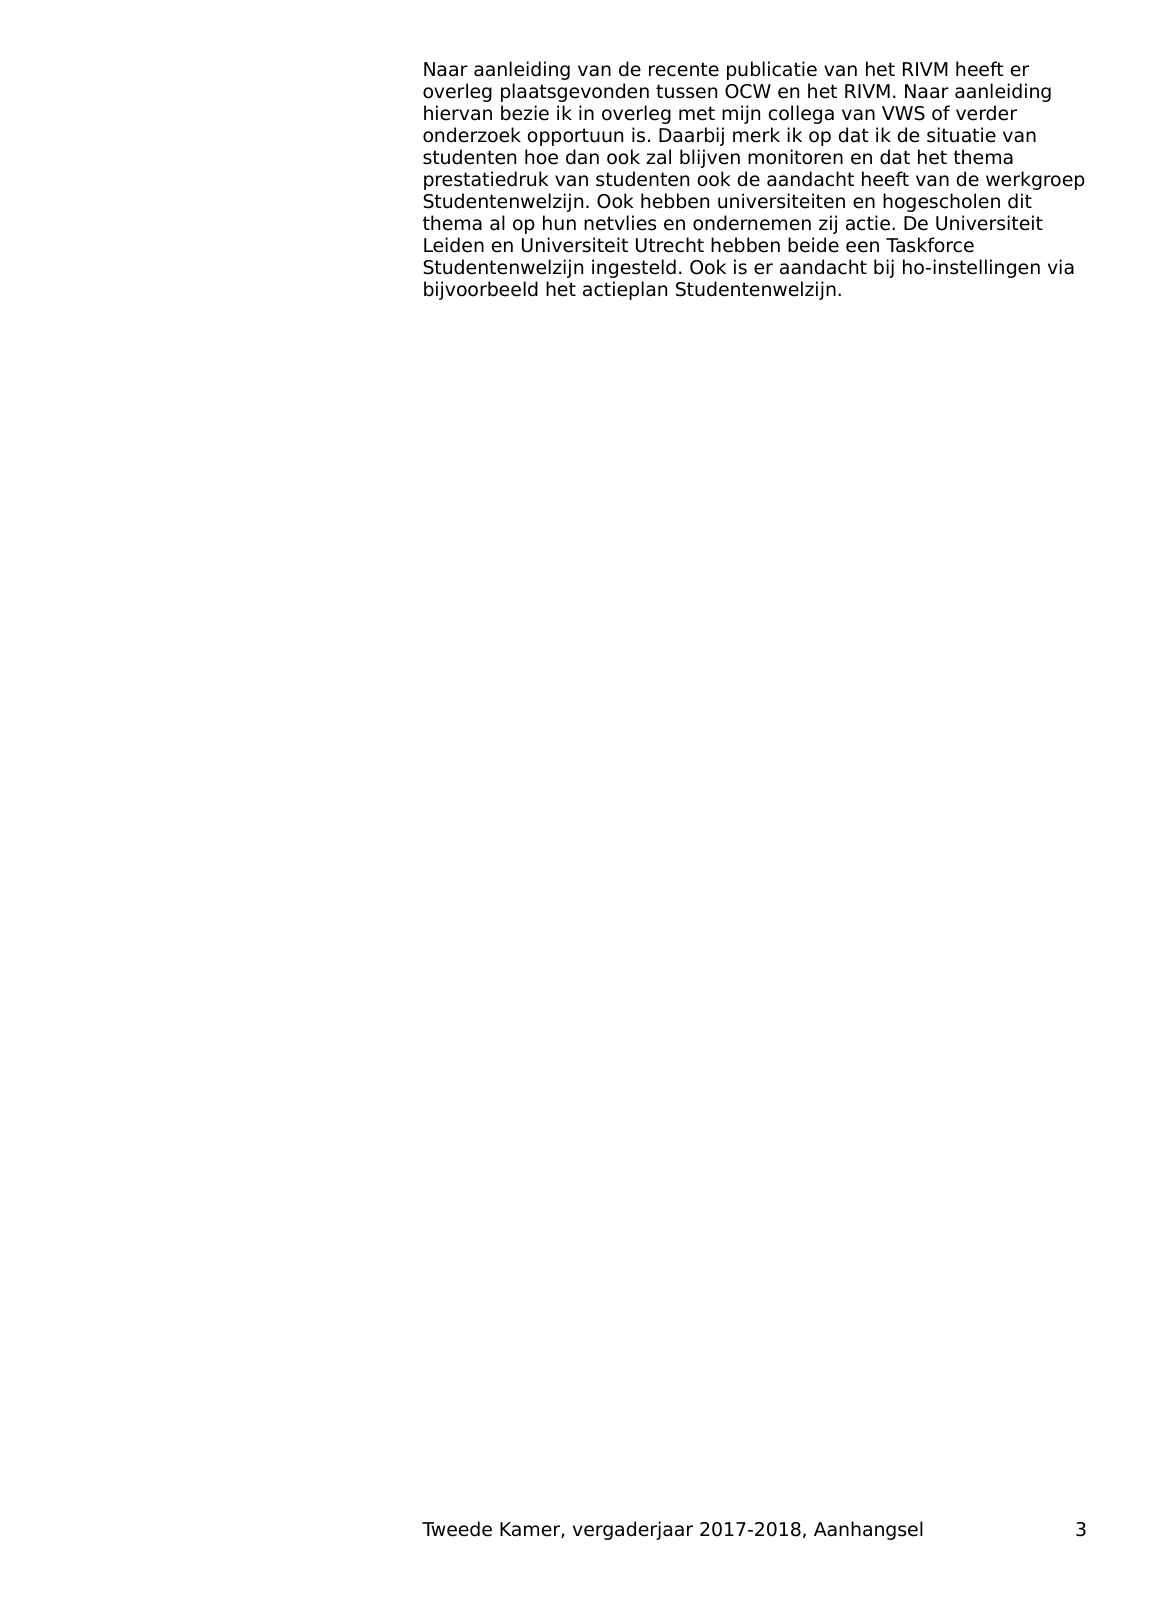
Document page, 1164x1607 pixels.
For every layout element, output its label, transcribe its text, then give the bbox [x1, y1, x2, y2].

text Naar aanleiding van de recente publicatie van het RIVM heeft er overleg plaatsgevonden tussen OCW en het RIVM. Naar aanleiding hiervan bezie ik in overleg met mijn collega van VWS of verder onderzoek opportuun is. Daarbij merk ik op dat ik de situatie van studenten hoe dan ook zal blijven monitoren en dat het thema prestatiedruk van studenten ook de aandacht heeft van de werkgroep Studentenwelzijn. Ook hebben universiteiten en hogescholen dit thema al op hun netvlies en ondernemen zij actie. De Universiteit Leiden en Universiteit Utrecht hebben beide een Taskforce Studentenwelzijn ingesteld. Ook is er aandacht bij ho-instellingen via bijvoorbeeld het actieplan Studentenwelzijn. [422, 59, 1087, 301]
